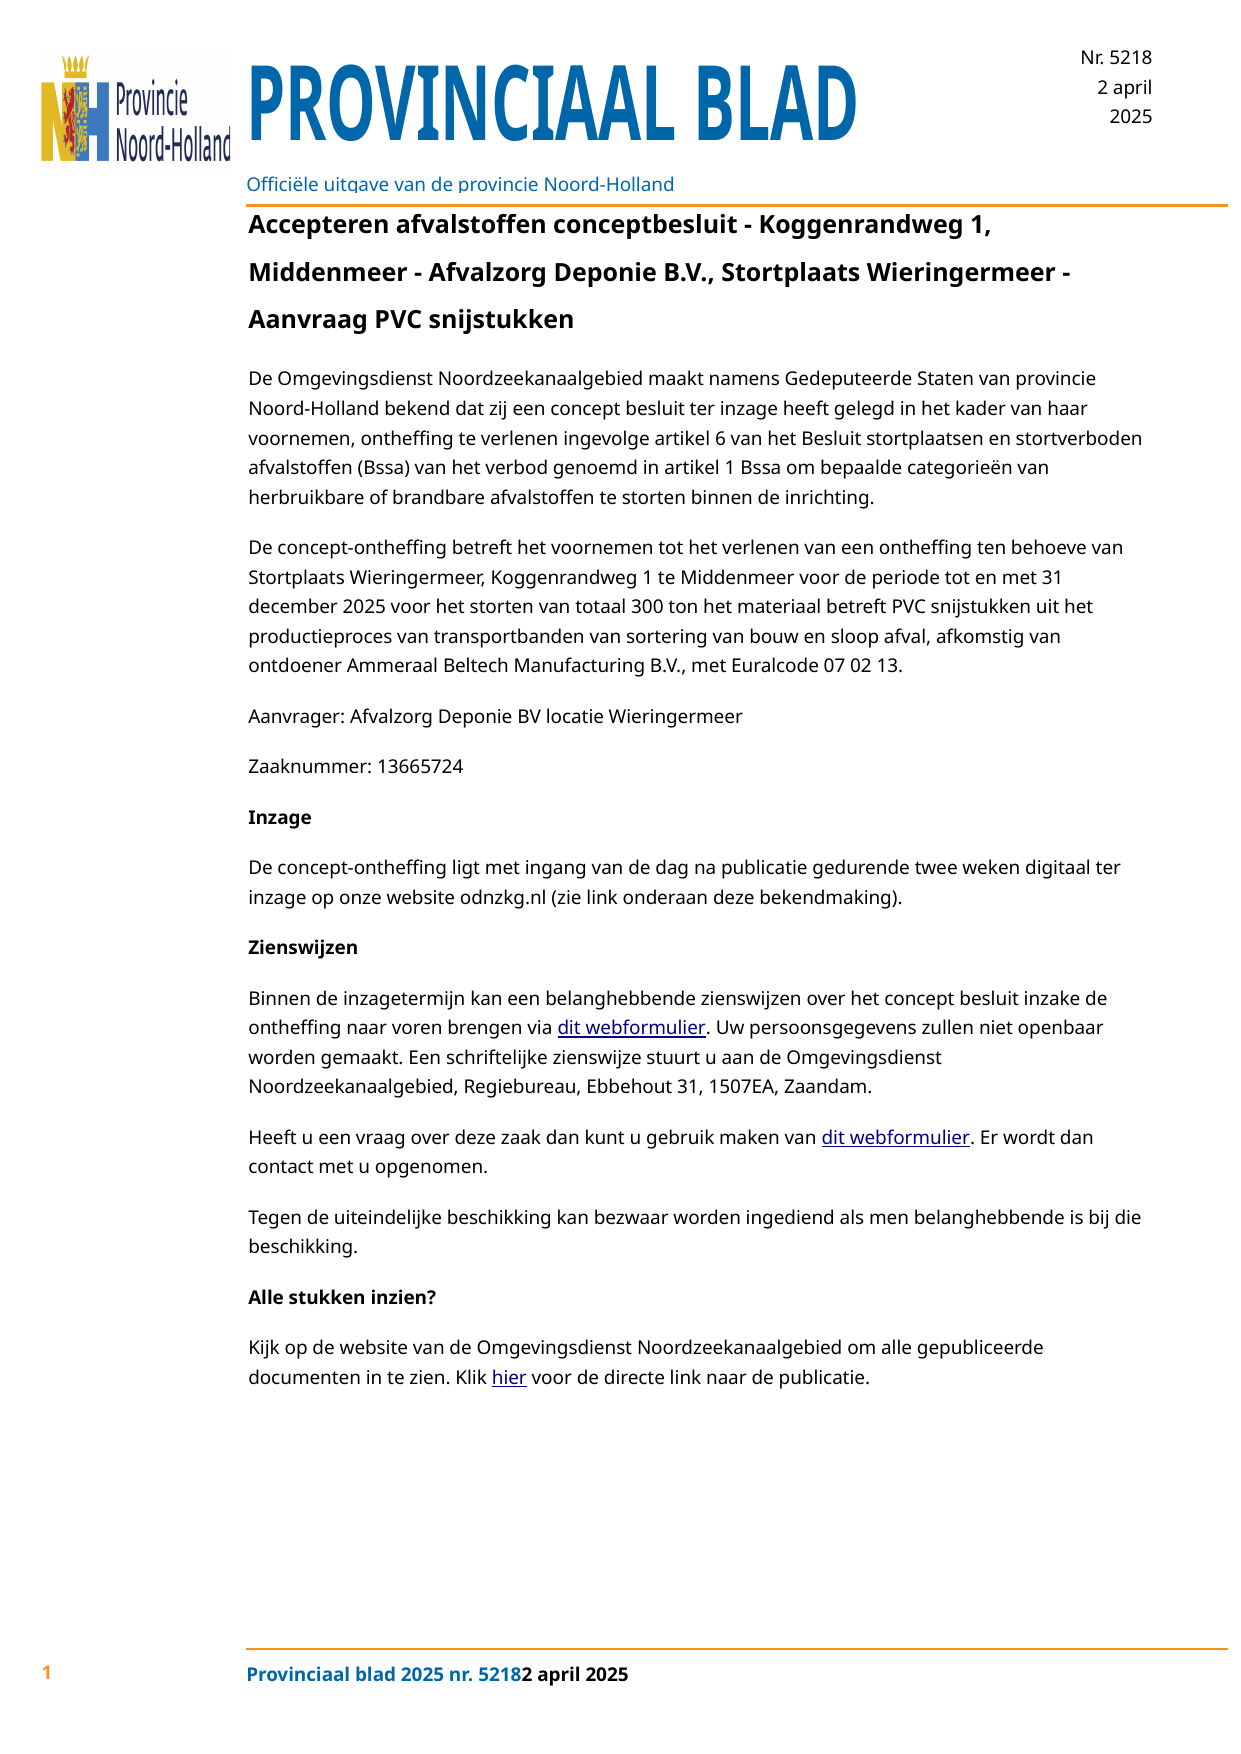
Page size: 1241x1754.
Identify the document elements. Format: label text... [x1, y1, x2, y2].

text De concept-ontheffing betreft het voornemen tot het verlenen van een ontheffing ten behoeve van Stortplaats Wieringermeer, Koggenrandweg 1 te Middenmeer voor de periode tot en met 31 december 2025 voor het storten van totaal 300 ton het materiaal betreft PVC snijstukken uit het productieproces van transportbanden van sortering van bouw en sloop afval, afkomstig van ontdoener Ammeraal Beltech Manufacturing B.V., met Euralcode 07 02 13. [248, 534, 1152, 678]
text Zaaknummer: 13665724 [248, 753, 1152, 779]
text Heeft u een vraag over deze zaak dan kunt u gebruik maken van dit webformulier. Er wordt dan contact met u opgenomen. [248, 1124, 1152, 1179]
text De Omgevingsdienst Noordzeekanaalgebied maakt namens Gedeputeerde Staten van provincie Noord-Holland bekend dat zij een concept besluit ter inzage heeft gelegd in het kader van haar voornemen, ontheffing te verlenen ingevolge artikel 6 van het Besluit stortplaatsen en stortverboden afvalstoffen (Bssa) van het verbod genoemd in artikel 1 Bssa om bepaalde categorieën van herbruikbare of brandbare afvalstoffen te storten binnen de inrichting. [248, 366, 1152, 509]
text Accepteren afvalstoffen conceptbesluit - Koggenrandweg 1, Middenmeer - Afvalzorg Deponie B.V., Stortplaats Wieringermeer - Aanvraag PVC snijstukken [248, 207, 1152, 336]
text Kijk op de website van de Omgevingsdienst Noordzeekanaalgebied om alle gepubliceerde documenten in te zien. Klik hier voor de directe link naar de publicatie. [248, 1334, 1152, 1389]
text Zienswijzen [248, 934, 1152, 960]
text Inzage [248, 804, 1152, 829]
text Aanvrager: Afvalzorg Deponie BV locatie Wieringermeer [248, 703, 1152, 729]
picture [41, 47, 231, 172]
text Alle stukken inzien? [248, 1284, 1152, 1309]
text Binnen de inzagetermijn kan een belanghebbende zienswijzen over het concept besluit inzake de ontheffing naar voren brengen via dit webformulier. Uw persoonsgegevens zullen niet openbaar worden gemaakt. Een schriftelijke zienswijze stuurt u aan de Omgevingsdienst Noordzeekanaalgebied, Regiebureau, Ebbehout 31, 1507EA, Zaandam. [248, 985, 1152, 1099]
text De concept-ontheffing ligt met ingang van de dag na publicatie gedurende twee weken digitaal ter inzage op onze website odnzkg.nl (zie link onderaan deze bekendmaking). [248, 854, 1152, 909]
text Tegen de uiteindelijke beschikking kan bezwaar worden ingediend als men belanghebbende is bij die beschikking. [248, 1204, 1152, 1259]
